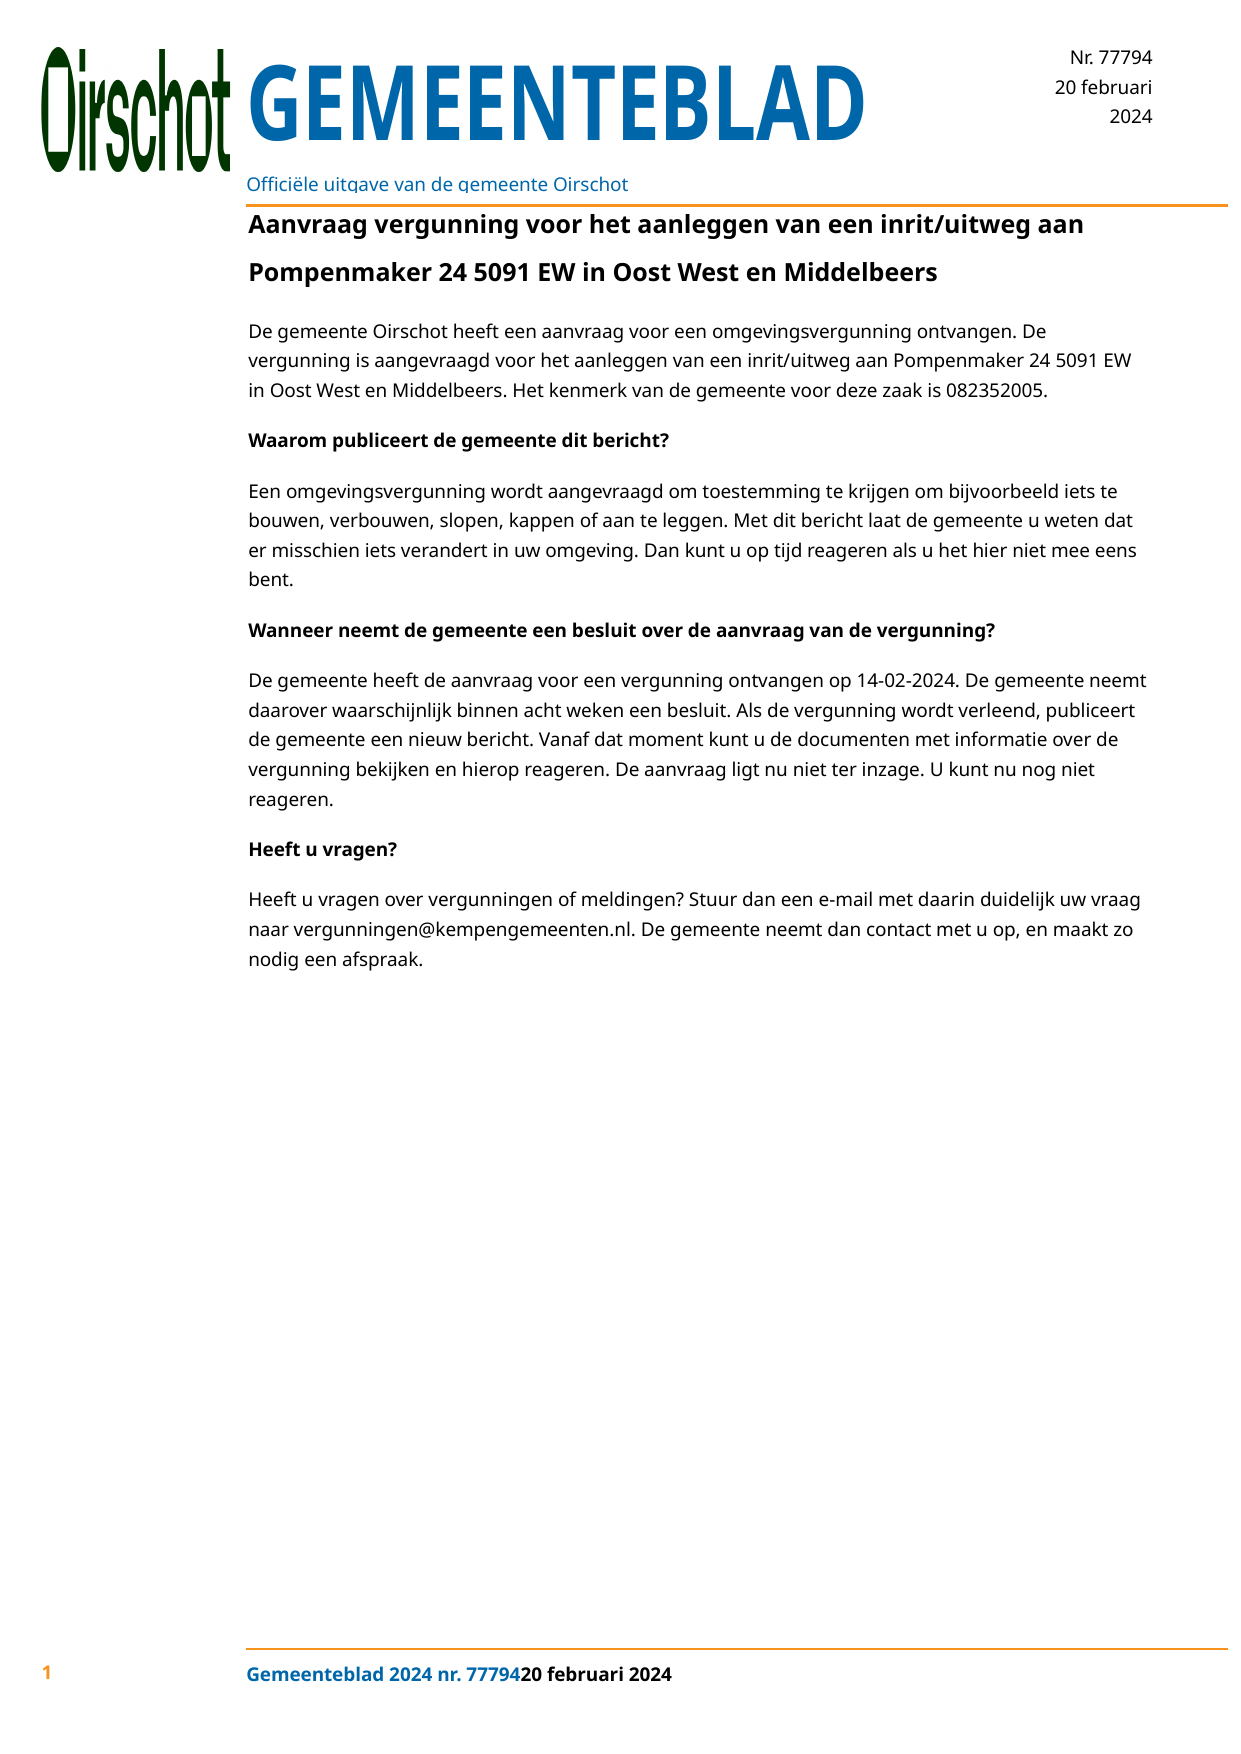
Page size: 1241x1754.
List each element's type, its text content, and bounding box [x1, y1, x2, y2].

text De gemeente Oirschot heeft een aanvraag voor een omgevingsvergunning ontvangen. De vergunning is aangevraagd voor het aanleggen van een inrit/uitweg aan Pompenmaker 24 5091 EW in Oost West en Middelbeers. Het kenmerk van de gemeente voor deze zaak is 082352005. [248, 318, 1152, 403]
text Aanvraag vergunning voor het aanleggen van een inrit/uitweg aan Pompenmaker 24 5091 EW in Oost West en Middelbeers [248, 207, 1152, 288]
text De gemeente heeft de aanvraag voor een vergunning ontvangen op 14-02-2024. De gemeente neemt daarover waarschijnlijk binnen acht weken een besluit. Als de vergunning wordt verleend, publiceert de gemeente een nieuw bericht. Vanaf dat moment kunt u de documenten met informatie over de vergunning bekijken en hierop reageren. De aanvraag ligt nu niet ter inzage. U kunt nu nog niet reageren. [248, 667, 1152, 812]
text Waarom publiceert de gemeente dit bericht? [248, 427, 1152, 453]
text Heeft u vragen over vergunningen of meldingen? Stuur dan een e-mail met daarin duidelijk uw vraag naar vergunningen@kempengemeenten.nl. De gemeente neemt dan contact met u op, en maakt zo nodig een afspraak. [248, 887, 1152, 972]
text Heeft u vragen? [248, 836, 1152, 862]
picture [41, 47, 231, 172]
text Wanneer neemt de gemeente een besluit over de aanvraag van de vergunning? [248, 617, 1152, 643]
text Een omgevingsvergunning wordt aangevraagd om toestemming te krijgen om bijvoorbeeld iets te bouwen, verbouwen, slopen, kappen of aan te leggen. Met dit bericht laat de gemeente u weten dat er misschien iets verandert in uw omgeving. Dan kunt u op tijd reageren als u het hier niet mee eens bent. [248, 478, 1152, 592]
